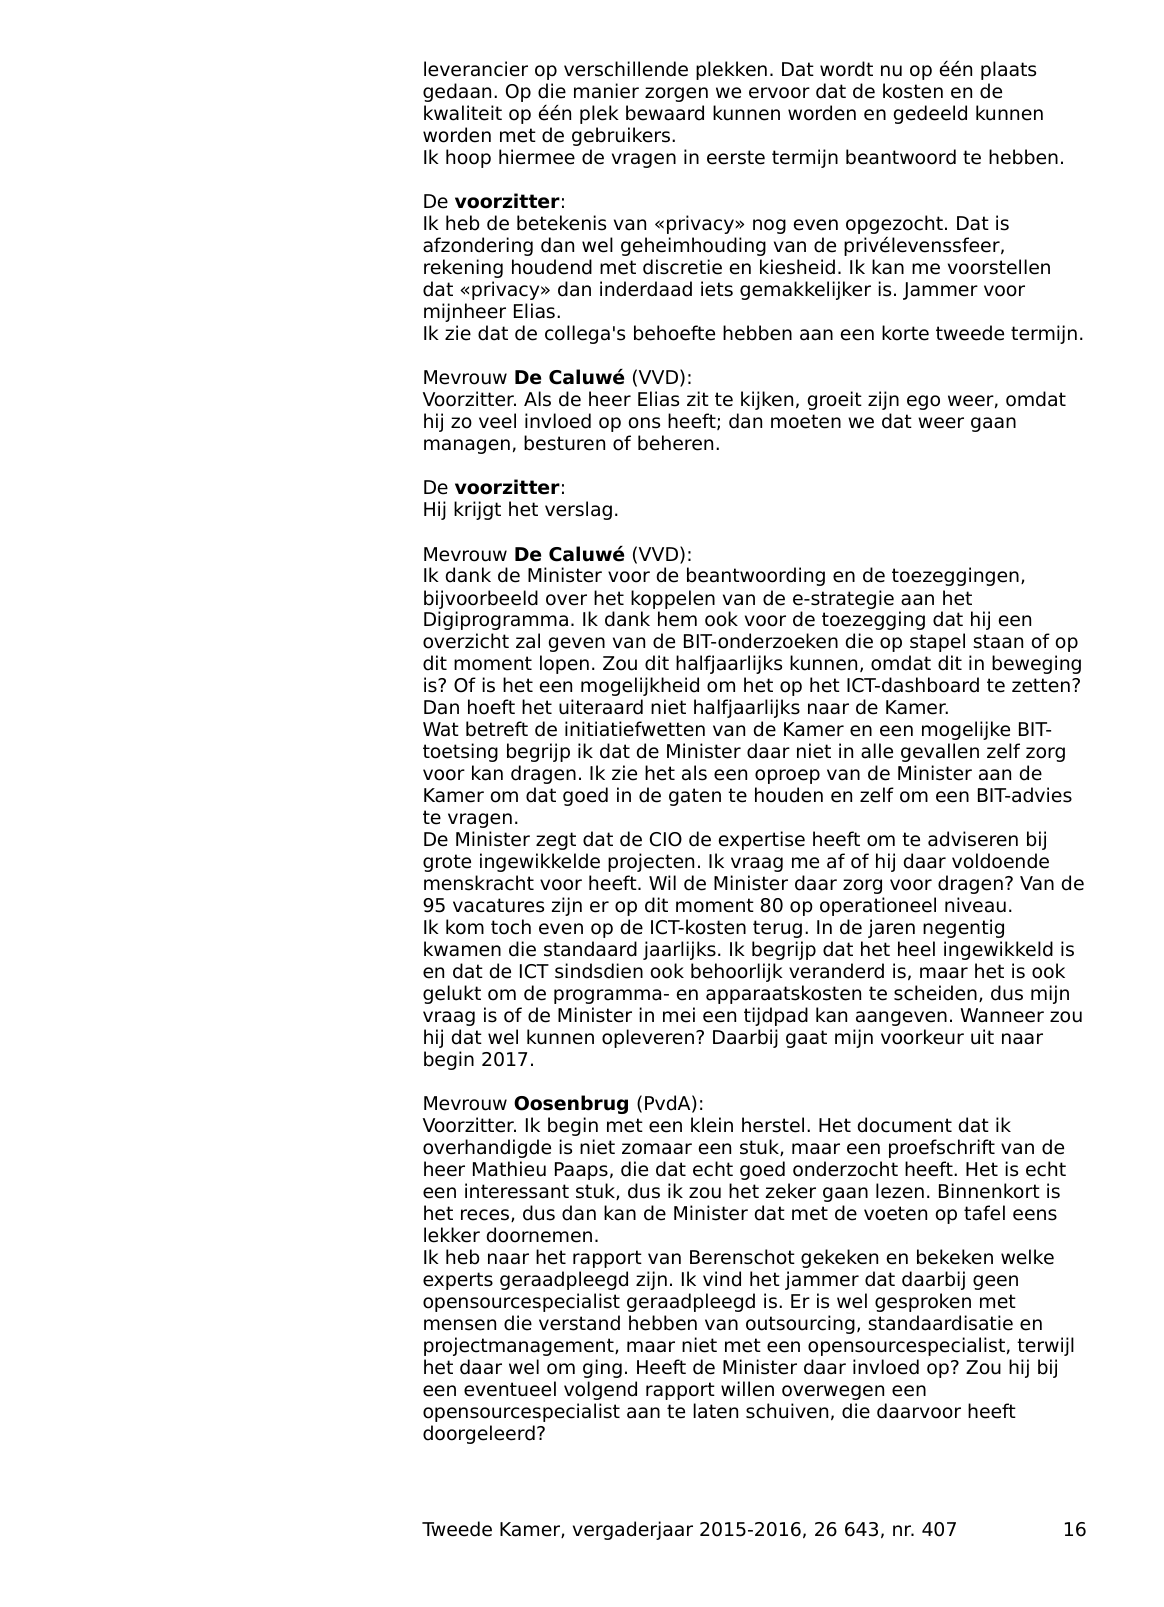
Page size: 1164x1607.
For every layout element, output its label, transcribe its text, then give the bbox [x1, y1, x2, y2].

text Voorzitter. Als de heer Elias zit te kijken, groeit zijn ego weer, omdat hij zo veel invloed op ons heeft; dan moeten we dat weer gaan managen, besturen of beheren. [422, 389, 1087, 455]
text De Minister zegt dat de CIO de expertise heeft om te adviseren bij grote ingewikkelde projecten. Ik vraag me af of hij daar voldoende menskracht voor heeft. Wil de Minister daar zorg voor dragen? Van de 95 vacatures zijn er op dit moment 80 op operationeel niveau. [422, 829, 1087, 917]
text leverancier op verschillende plekken. Dat wordt nu op één plaats gedaan. Op die manier zorgen we ervoor dat de kosten en de kwaliteit op één plek bewaard kunnen worden en gedeeld kunnen worden met de gebruikers. [422, 59, 1087, 147]
text Ik dank de Minister voor de beantwoording en de toezeggingen, bijvoorbeeld over het koppelen van de e-strategie aan het Digiprogramma. Ik dank hem ook voor de toezegging dat hij een overzicht zal geven van de BIT-onderzoeken die op stapel staan of op dit moment lopen. Zou dit halfjaarlijks kunnen, omdat dit in beweging is? Of is het een mogelijkheid om het op het ICT-dashboard te zetten? Dan hoeft het uiteraard niet halfjaarlijks naar de Kamer. [422, 565, 1087, 719]
text Voorzitter. Ik begin met een klein herstel. Het document dat ik overhandigde is niet zomaar een stuk, maar een proefschrift van de heer Mathieu Paaps, die dat echt goed onderzocht heeft. Het is echt een interessant stuk, dus ik zou het zeker gaan lezen. Binnenkort is het reces, dus dan kan de Minister dat met de voeten op tafel eens lekker doornemen. [422, 1115, 1087, 1247]
text Hij krijgt het verslag. [422, 499, 1087, 521]
text Mevrouw Oosenbrug (PvdA): [422, 1093, 1087, 1115]
text Ik kom toch even op de ICT-kosten terug. In de jaren negentig kwamen die standaard jaarlijks. Ik begrijp dat het heel ingewikkeld is en dat de ICT sindsdien ook behoorlijk veranderd is, maar het is ook gelukt om de programma- en apparaatskosten te scheiden, dus mijn vraag is of de Minister in mei een tijdpad kan aangeven. Wanneer zou hij dat wel kunnen opleveren? Daarbij gaat mijn voorkeur uit naar begin 2017. [422, 917, 1087, 1071]
text Ik heb de betekenis van «privacy» nog even opgezocht. Dat is afzondering dan wel geheimhouding van de privélevenssfeer, rekening houdend met discretie en kiesheid. Ik kan me voorstellen dat «privacy» dan inderdaad iets gemakkelijker is. Jammer voor mijnheer Elias. [422, 213, 1087, 323]
text Ik heb naar het rapport van Berenschot gekeken en bekeken welke experts geraadpleegd zijn. Ik vind het jammer dat daarbij geen opensourcespecialist geraadpleegd is. Er is wel gesproken met mensen die verstand hebben van outsourcing, standaardisatie en projectmanagement, maar niet met een opensourcespecialist, terwijl het daar wel om ging. Heeft de Minister daar invloed op? Zou hij bij een eventueel volgend rapport willen overwegen een opensourcespecialist aan te laten schuiven, die daarvoor heeft doorgeleerd? [422, 1247, 1087, 1445]
text De voorzitter: [422, 477, 1087, 499]
text Ik hoop hiermee de vragen in eerste termijn beantwoord te hebben. [422, 147, 1087, 169]
text Mevrouw De Caluwé (VVD): [422, 367, 1087, 389]
text Mevrouw De Caluwé (VVD): [422, 543, 1087, 565]
text Ik zie dat de collega's behoefte hebben aan een korte tweede termijn. [422, 323, 1087, 345]
text Wat betreft de initiatiefwetten van de Kamer en een mogelijke BIT-toetsing begrijp ik dat de Minister daar niet in alle gevallen zelf zorg voor kan dragen. Ik zie het als een oproep van de Minister aan de Kamer om dat goed in de gaten te houden en zelf om een BIT-advies te vragen. [422, 719, 1087, 829]
text De voorzitter: [422, 191, 1087, 213]
